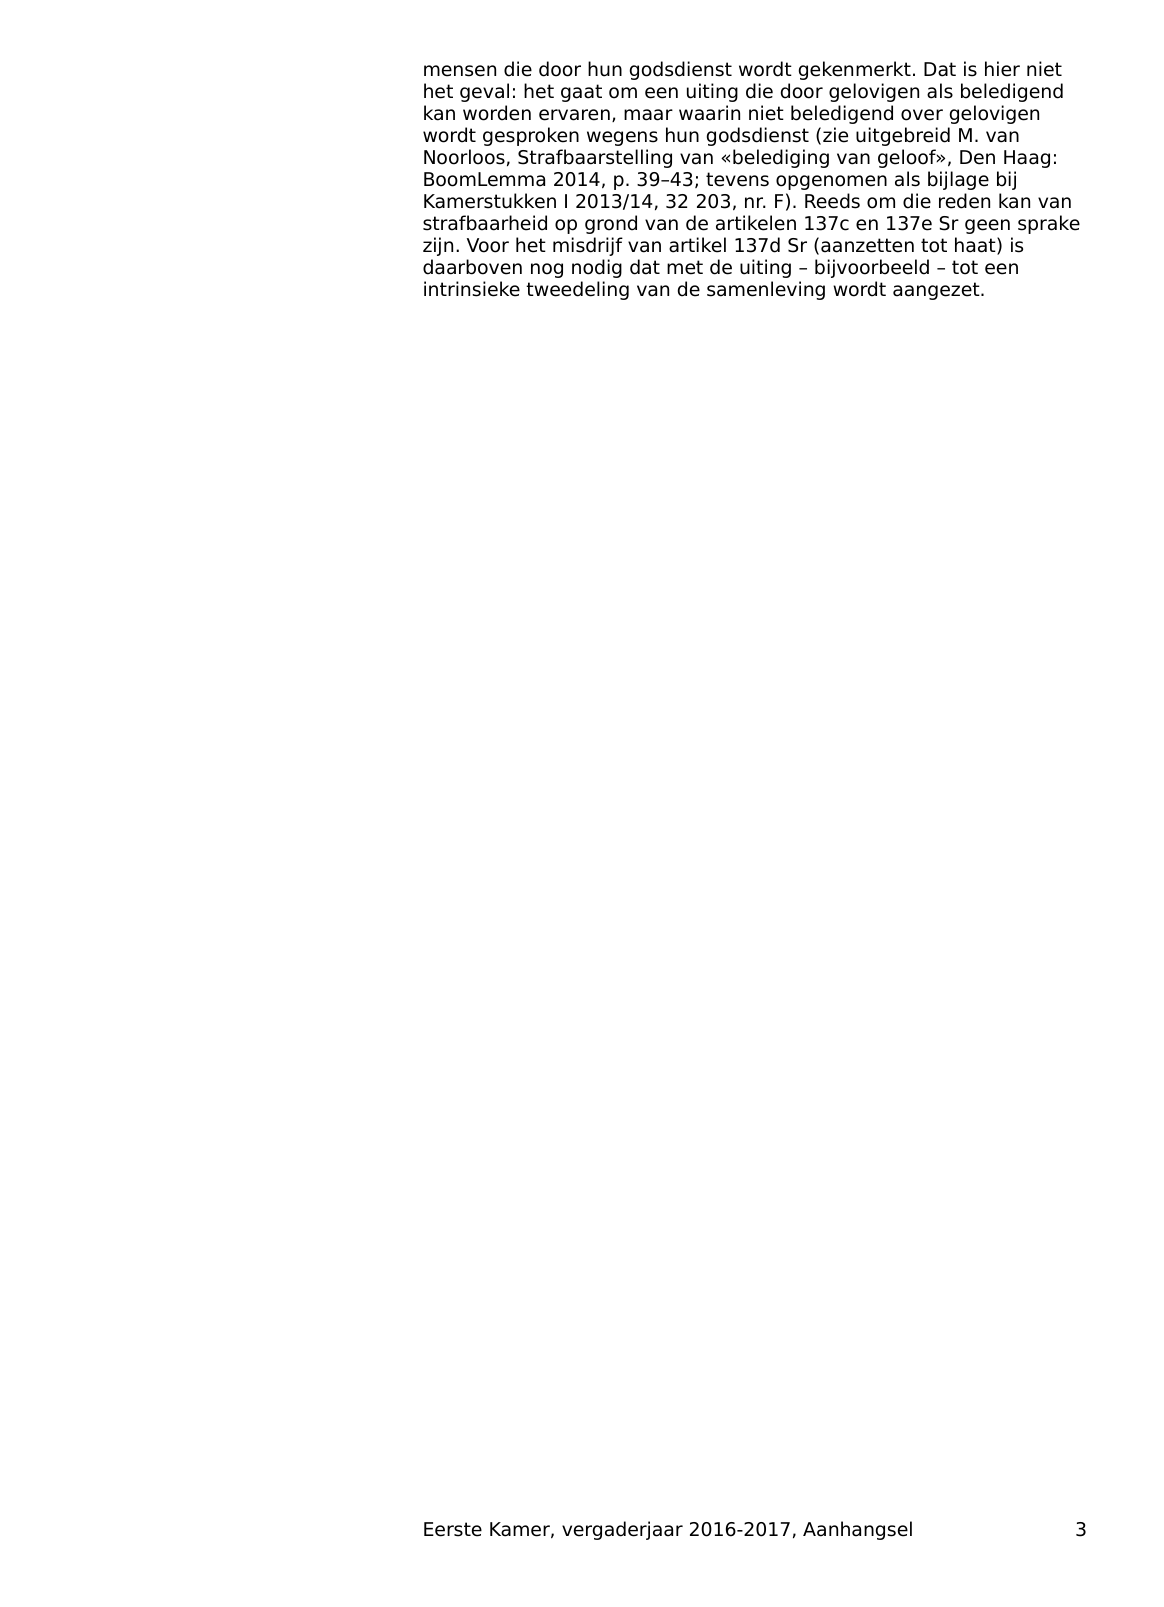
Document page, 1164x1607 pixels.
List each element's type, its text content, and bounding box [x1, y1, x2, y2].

text mensen die door hun godsdienst wordt gekenmerkt. Dat is hier niet het geval: het gaat om een uiting die door gelovigen als beledigend kan worden ervaren, maar waarin niet beledigend over gelovigen wordt gesproken wegens hun godsdienst (zie uitgebreid M. van Noorloos, Strafbaarstelling van «belediging van geloof», Den Haag: BoomLemma 2014, p. 39–43; tevens opgenomen als bijlage bij Kamerstukken I 2013/14, 32 203, nr. F). Reeds om die reden kan van strafbaarheid op grond van de artikelen 137c en 137e Sr geen sprake zijn. Voor het misdrijf van artikel 137d Sr (aanzetten tot haat) is daarboven nog nodig dat met de uiting – bijvoorbeeld – tot een intrinsieke tweedeling van de samenleving wordt aangezet. [422, 59, 1087, 301]
